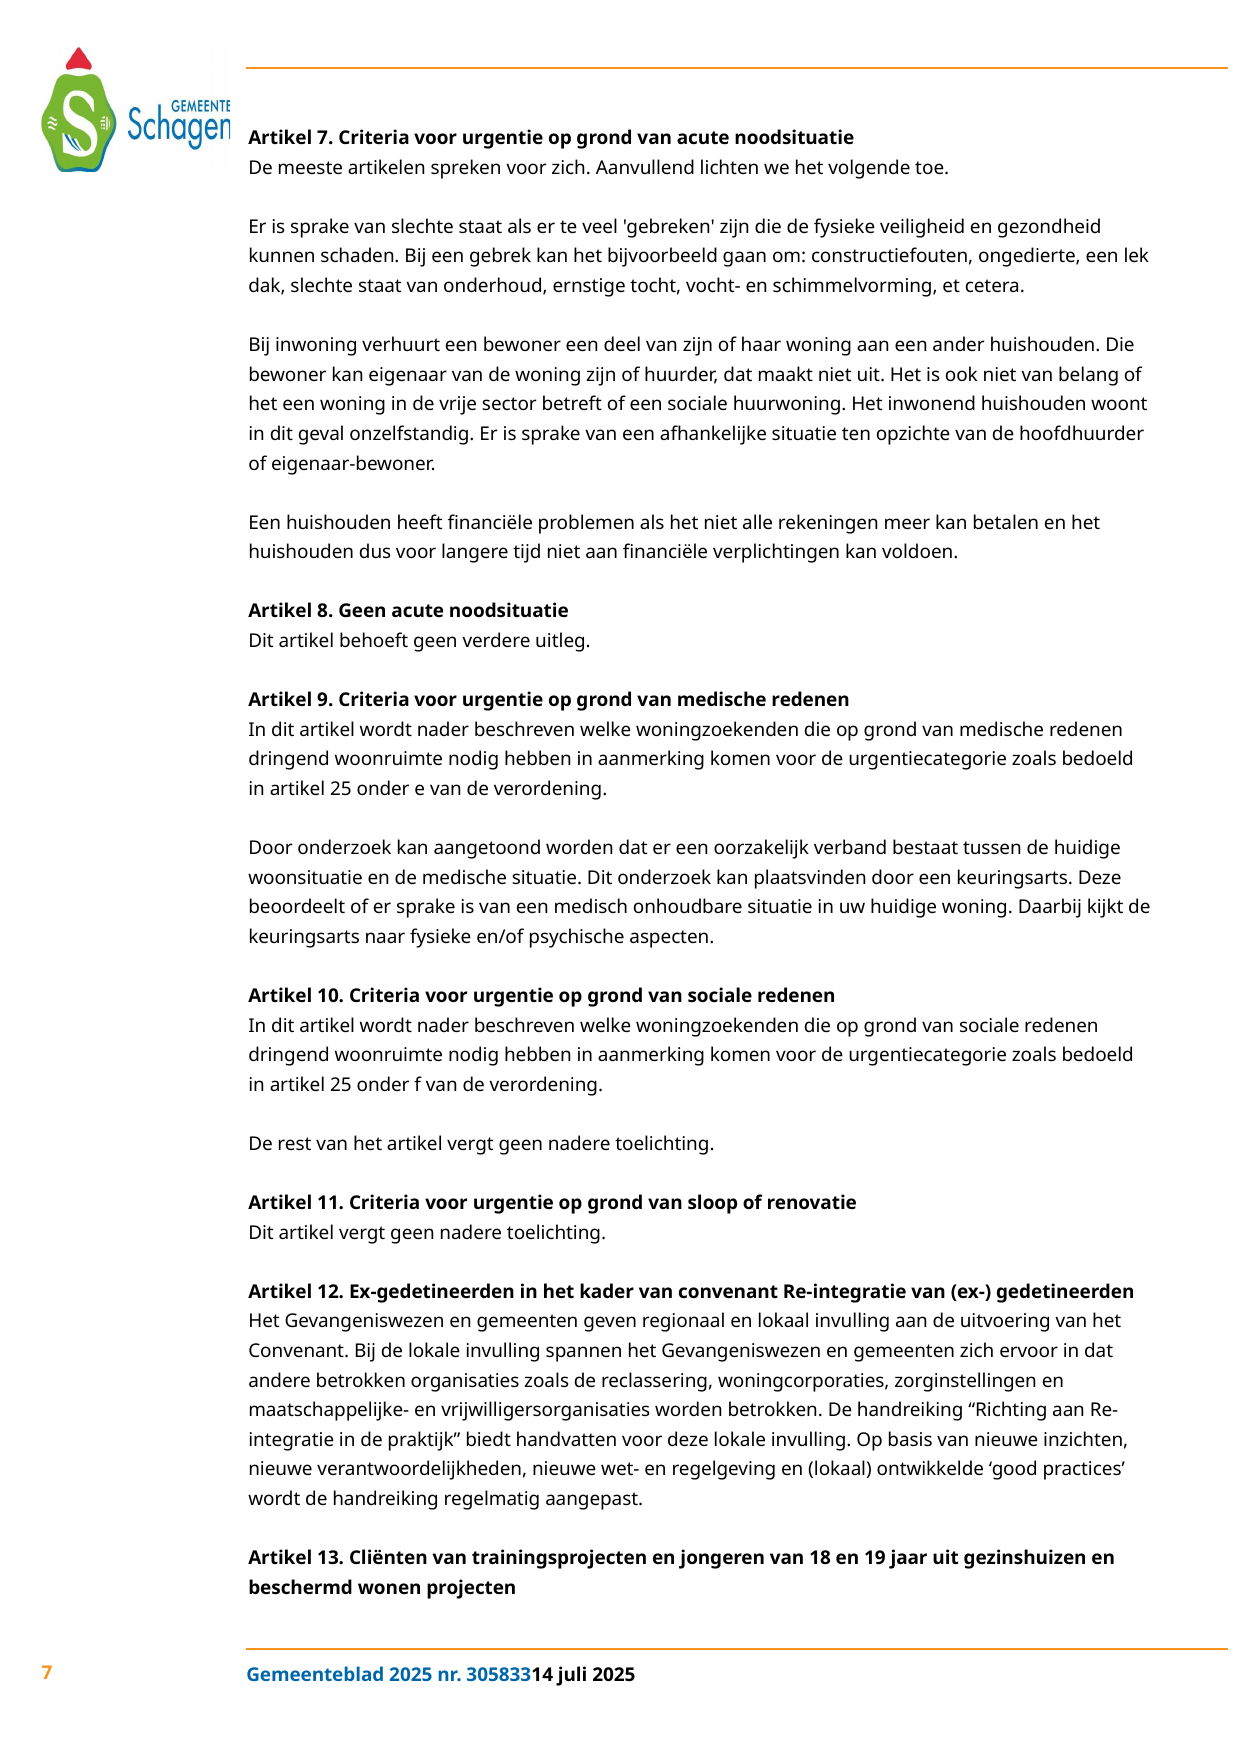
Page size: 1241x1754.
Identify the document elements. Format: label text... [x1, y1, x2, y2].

text De rest van het artikel vergt geen nadere toelichting. [248, 1130, 1152, 1156]
text Door onderzoek kan aangetoond worden dat er een oorzakelijk verband bestaat tussen de huidige woonsituatie en de medische situatie. Dit onderzoek kan plaatsvinden door een keuringsarts. Deze beoordeelt of er sprake is van een medisch onhoudbare situatie in uw huidige woning. Daarbij kijkt de keuringsarts naar fysieke en/of psychische aspecten. [248, 834, 1152, 949]
text Artikel 13. Cliënten van trainingsprojecten en jongeren van 18 en 19 jaar uit gezinshuizen en beschermd wonen projecten [248, 1544, 1152, 1600]
text Bij inwoning verhuurt een bewoner een deel van zijn of haar woning aan een ander huishouden. Die bewoner kan eigenaar van de woning zijn of huurder, dat maakt niet uit. Het is ook niet van belang of het een woning in de vrije sector betreft of een sociale huurwoning. Het inwonend huishouden woont in dit geval onzelfstandig. Er is sprake van een afhankelijke situatie ten opzichte van de hoofdhuurder of eigenaar-bewoner. [248, 331, 1152, 476]
text Artikel 9. Criteria voor urgentie op grond van medische redenen [248, 686, 1152, 712]
text Dit artikel behoeft geen verdere uitleg. [248, 627, 1152, 653]
text De meeste artikelen spreken voor zich. Aanvullend lichten we het volgende toe. [248, 154, 1152, 180]
text Er is sprake van slechte staat als er te veel 'gebreken' zijn die de fysieke veiligheid en gezondheid kunnen schaden. Bij een gebrek kan het bijvoorbeeld gaan om: constructiefouten, ongedierte, een lek dak, slechte staat van onderhoud, ernstige tocht, vocht- en schimmelvorming, et cetera. [248, 213, 1152, 298]
text Artikel 8. Geen acute noodsituatie [248, 598, 1152, 623]
picture [41, 47, 231, 172]
text Artikel 10. Criteria voor urgentie op grond van sociale redenen [248, 982, 1152, 1008]
text Artikel 7. Criteria voor urgentie op grond van acute noodsituatie [248, 124, 1152, 150]
text Het Gevangeniswezen en gemeenten geven regionaal en lokaal invulling aan de uitvoering van het Convenant. Bij de lokale invulling spannen het Gevangeniswezen en gemeenten zich ervoor in dat andere betrokken organisaties zoals de reclassering, woningcorporaties, zorginstellingen en maatschappelijke- en vrijwilligersorganisaties worden betrokken. De handreiking “Richting aan Re-integratie in de praktijk” biedt handvatten voor deze lokale invulling. Op basis van nieuwe inzichten, nieuwe verantwoordelijkheden, nieuwe wet- en regelgeving en (lokaal) ontwikkelde ‘good practices’ wordt de handreiking regelmatig aangepast. [248, 1308, 1152, 1511]
text In dit artikel wordt nader beschreven welke woningzoekenden die op grond van sociale redenen dringend woonruimte nodig hebben in aanmerking komen voor de urgentiecategorie zoals bedoeld in artikel 25 onder f van de verordening. [248, 1012, 1152, 1097]
text Een huishouden heeft financiële problemen als het niet alle rekeningen meer kan betalen en het huishouden dus voor langere tijd niet aan financiële verplichtingen kan voldoen. [248, 509, 1152, 564]
text Artikel 11. Criteria voor urgentie op grond van sloop of renovatie [248, 1189, 1152, 1215]
text In dit artikel wordt nader beschreven welke woningzoekenden die op grond van medische redenen dringend woonruimte nodig hebben in aanmerking komen voor de urgentiecategorie zoals bedoeld in artikel 25 onder e van de verordening. [248, 716, 1152, 801]
text Artikel 12. Ex-gedetineerden in het kader van convenant Re-integratie van (ex-) gedetineerden [248, 1278, 1152, 1304]
text Dit artikel vergt geen nadere toelichting. [248, 1219, 1152, 1245]
